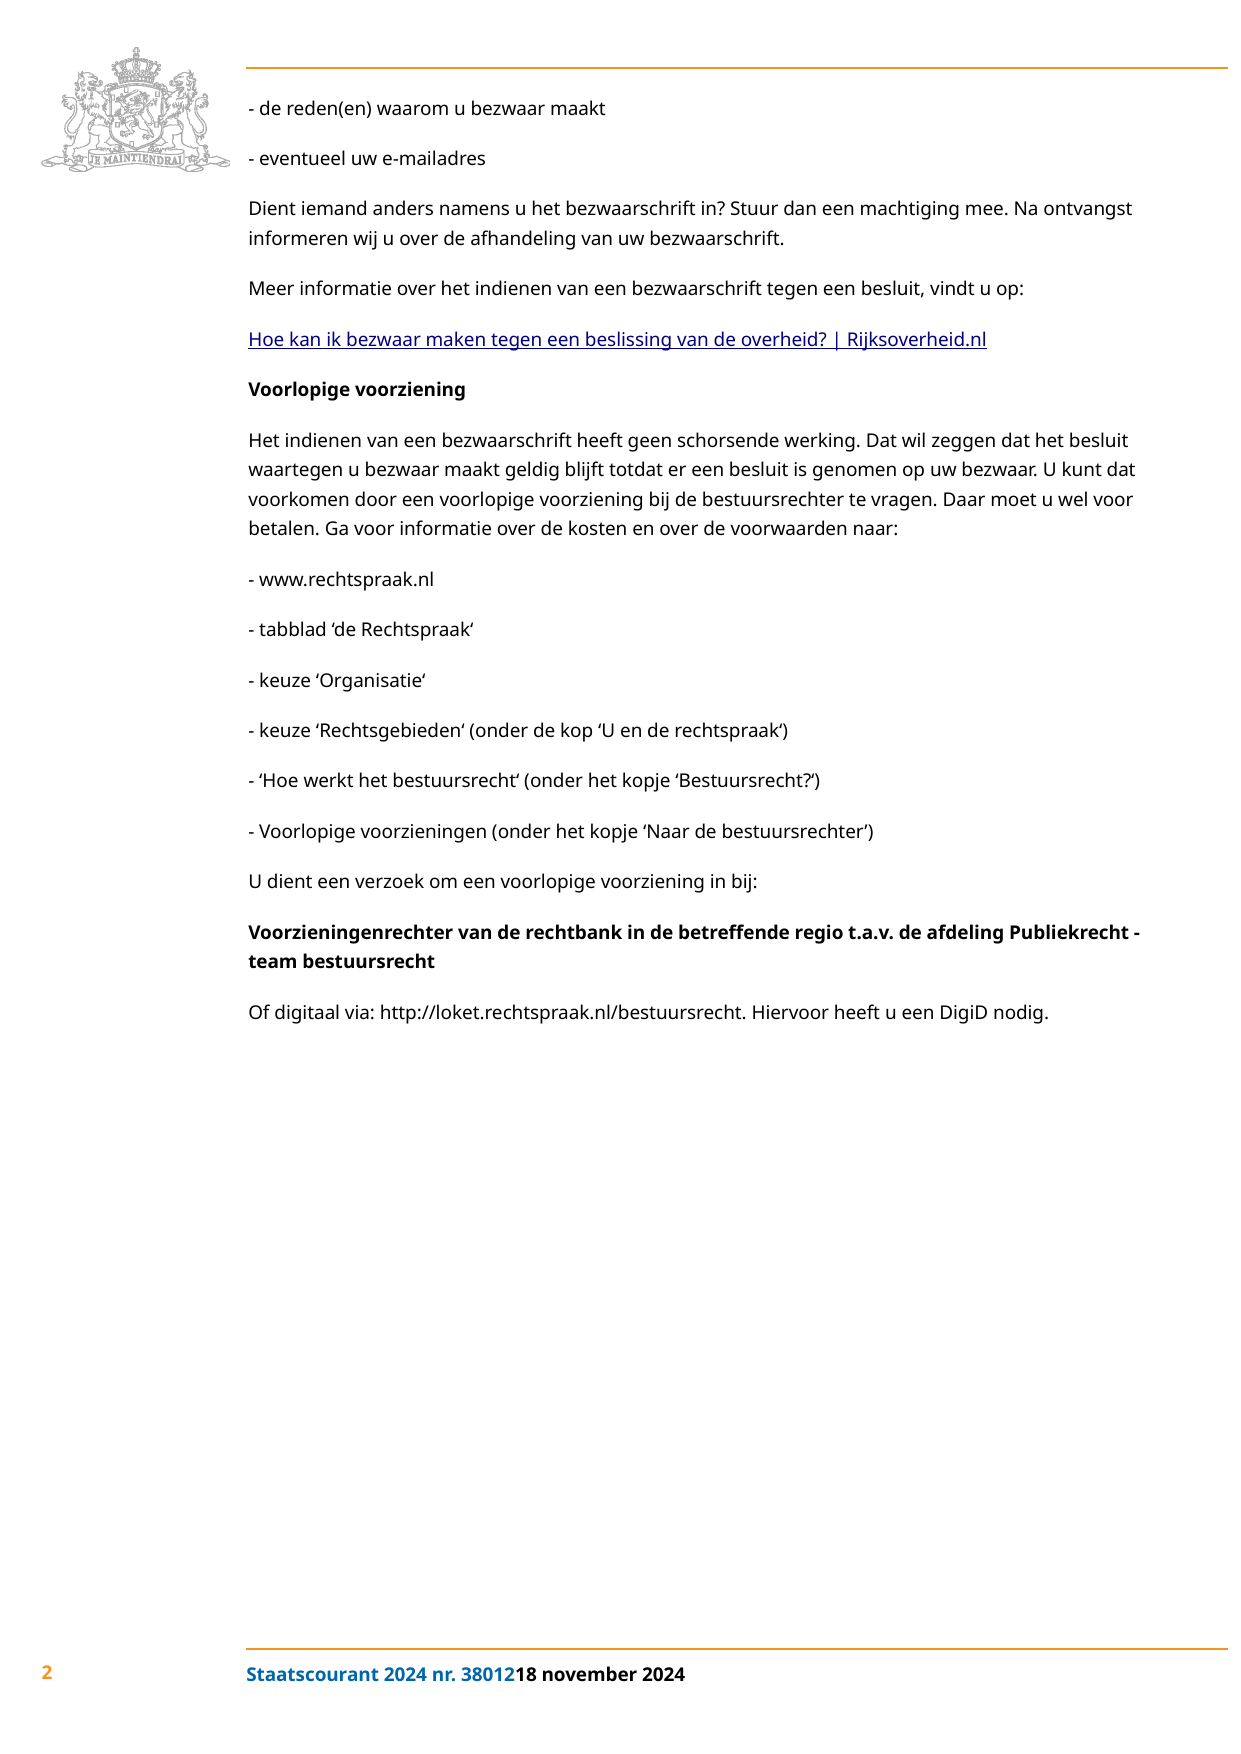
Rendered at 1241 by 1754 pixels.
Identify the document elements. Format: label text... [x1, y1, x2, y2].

text Hoe kan ik bezwaar maken tegen een beslissing van de overheid? | Rijksoverheid.nl [248, 326, 1152, 352]
text Voorzieningenrechter van de rechtbank in de betreffende regio t.a.v. de afdeling Publiekrecht - team bestuursrecht [248, 919, 1152, 974]
text Voorlopige voorziening [248, 376, 1152, 402]
text - tabblad ‘de Rechtspraak‘ [248, 616, 1152, 642]
text - keuze ‘Organisatie‘ [248, 667, 1152, 693]
text Meer informatie over het indienen van een bezwaarschrift tegen een besluit, vindt u op: [248, 276, 1152, 301]
text Of digitaal via: http://loket.rechtspraak.nl/bestuursrecht. Hiervoor heeft u een DigiD nodig. [248, 999, 1152, 1025]
picture [41, 47, 231, 172]
text - ‘Hoe werkt het bestuursrecht‘ (onder het kopje ‘Bestuursrecht?‘) [248, 768, 1152, 793]
text - keuze ‘Rechtsgebieden‘ (onder de kop ‘U en de rechtspraak‘) [248, 717, 1152, 743]
text - de reden(en) waarom u bezwaar maakt [248, 95, 1152, 121]
text - eventueel uw e-mailadres [248, 145, 1152, 171]
text Het indienen van een bezwaarschrift heeft geen schorsende werking. Dat wil zeggen dat het besluit waartegen u bezwaar maakt geldig blijft totdat er een besluit is genomen op uw bezwaar. U kunt dat voorkomen door een voorlopige voorziening bij de bestuursrechter te vragen. Daar moet u wel voor betalen. Ga voor informatie over de kosten en over de voorwaarden naar: [248, 427, 1152, 541]
text Dient iemand anders namens u het bezwaarschrift in? Stuur dan een machtiging mee. Na ontvangst informeren wij u over de afhandeling van uw bezwaarschrift. [248, 196, 1152, 251]
text - www.rechtspraak.nl [248, 566, 1152, 592]
text - Voorlopige voorzieningen (onder het kopje ‘Naar de bestuursrechter’) [248, 818, 1152, 844]
text U dient een verzoek om een voorlopige voorziening in bij: [248, 868, 1152, 894]
